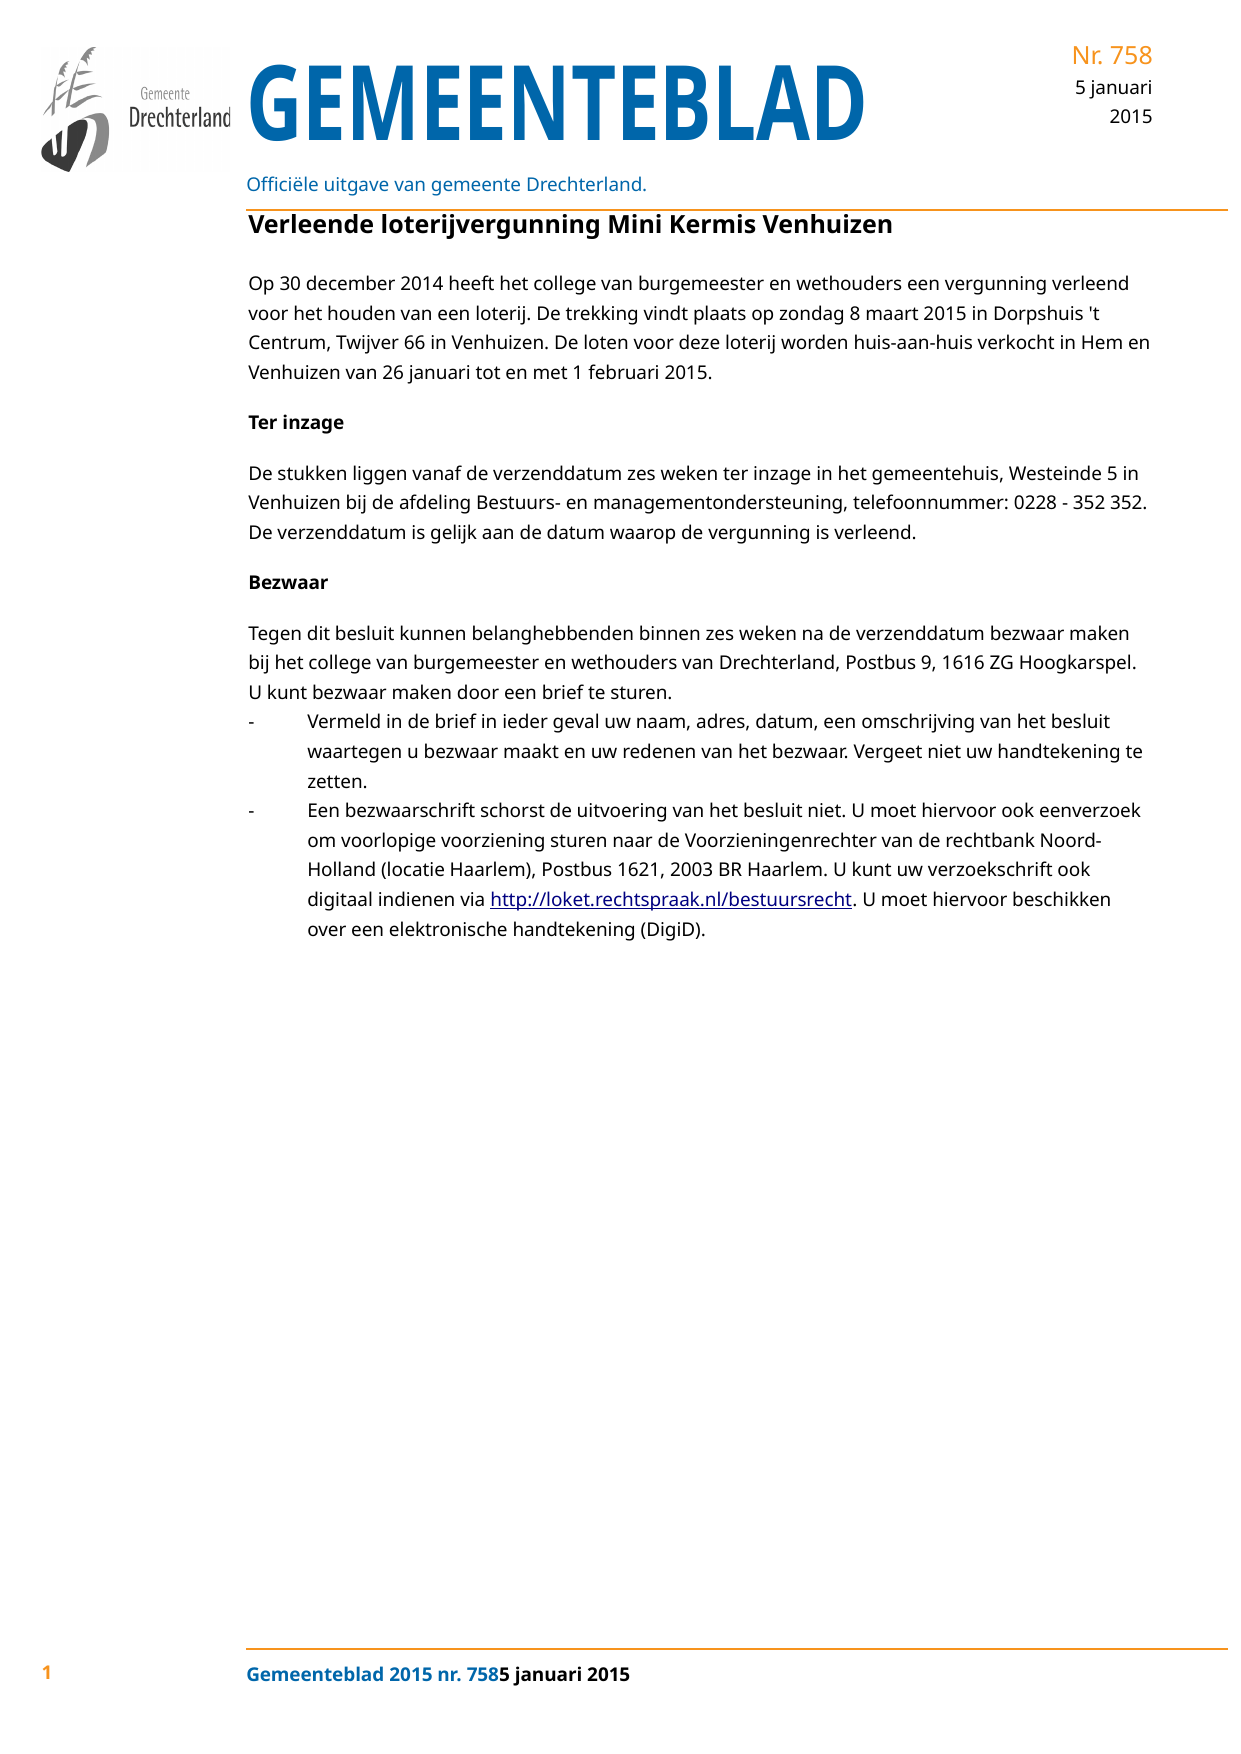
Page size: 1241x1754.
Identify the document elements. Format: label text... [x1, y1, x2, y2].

text Ter inzage [248, 409, 1152, 435]
text De stukken liggen vanaf de verzenddatum zes weken ter inzage in het gemeentehuis, Westeinde 5 in Venhuizen bij de afdeling Bestuurs- en managementondersteuning, telefoonnummer: 0228 - 352 352. De verzenddatum is gelijk aan de datum waarop de vergunning is verleend. [248, 460, 1152, 545]
text Verleende loterijvergunning Mini Kermis Venhuizen [248, 211, 1152, 241]
text Op 30 december 2014 heeft het college van burgemeester en wethouders een vergunning verleend voor het houden van een loterij. De trekking vindt plaats op zondag 8 maart 2015 in Dorpshuis 't Centrum, Twijver 66 in Venhuizen. De loten voor deze loterij worden huis-aan-huis verkocht in Hem en Venhuizen van 26 januari tot en met 1 februari 2015. [248, 270, 1152, 385]
text Tegen dit besluit kunnen belanghebbenden binnen zes weken na de verzenddatum bezwaar maken bij het college van burgemeester en wethouders van Drechterland, Postbus 9, 1616 ZG Hoogkarspel. U kunt bezwaar maken door een brief te sturen. [248, 620, 1152, 705]
text Bezwaar [248, 569, 1152, 595]
list Vermeld in de brief in ieder geval uw naam, adres, datum, een omschrijving van het besluit waartegen u bezwaar maakt en uw redenen van het bezwaar. Vergeet niet uw handtekening te zetten. [248, 709, 1152, 793]
picture [41, 47, 231, 172]
list Een bezwaarschrift schorst de uitvoering van het besluit niet. U moet hiervoor ook eenverzoek om voorlopige voorziening sturen naar de Voorzieningenrechter van de rechtbank Noord-Holland (locatie Haarlem), Postbus 1621, 2003 BR Haarlem. U kunt uw verzoekschrift ook digitaal indienen via http://loket.rechtspraak.nl/bestuursrecht. U moet hiervoor beschikken over een elektronische handtekening (DigiD). [248, 797, 1152, 941]
